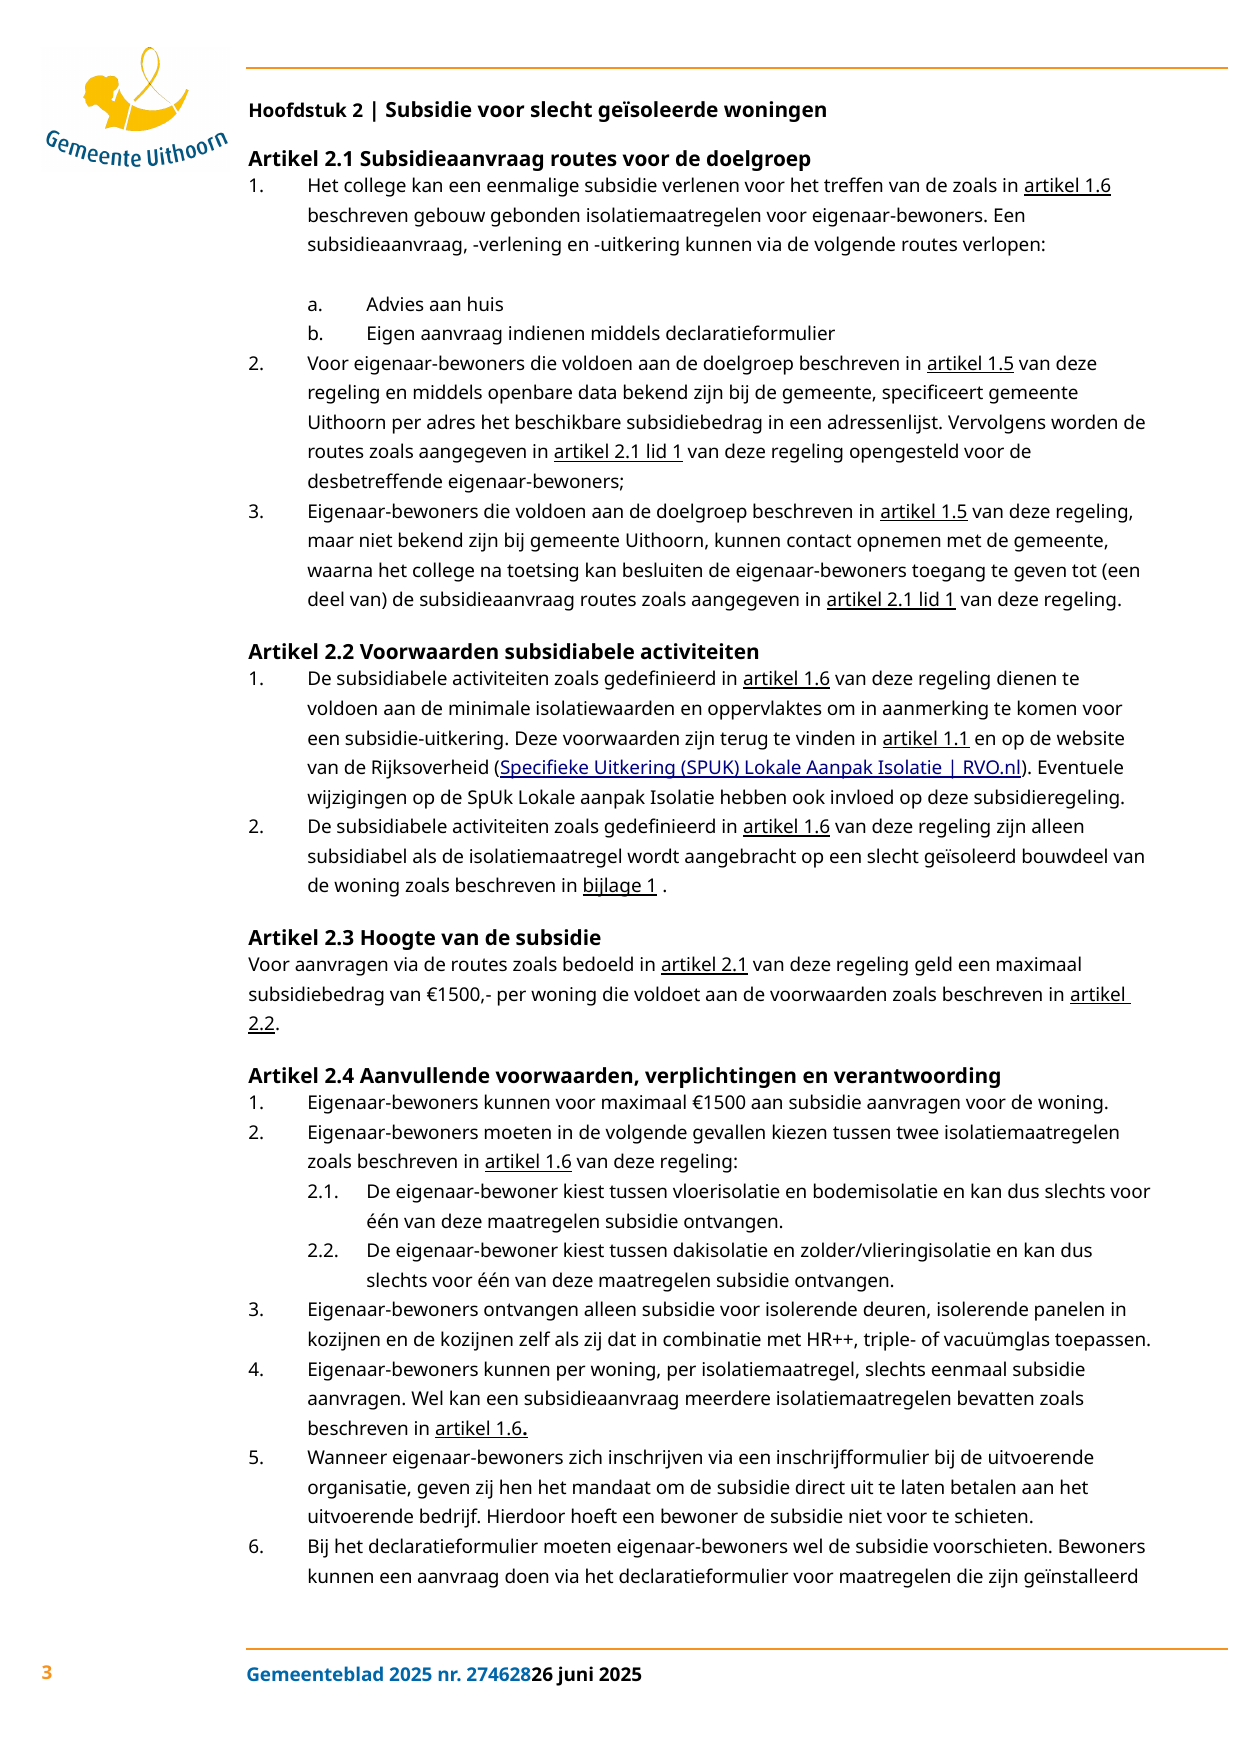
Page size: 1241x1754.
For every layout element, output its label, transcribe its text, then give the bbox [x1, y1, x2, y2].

picture [41, 47, 231, 172]
list De subsidiabele activiteiten zoals gedefinieerd in artikel 1.6 van deze regeling zijn alleen subsidiabel als de isolatiemaatregel wordt aangebracht op een slecht geïsoleerd bouwdeel van de woning zoals beschreven in bijlage 1 . [248, 813, 1152, 898]
list Eigenaar-bewoners ontvangen alleen subsidie voor isolerende deuren, isolerende panelen in kozijnen en de kozijnen zelf als zij dat in combinatie met HR++, triple- of vacuümglas toepassen. [248, 1297, 1152, 1352]
text Voor aanvragen via de routes zoals bedoeld in artikel 2.1 van deze regeling geld een maximaal subsidiebedrag van €1500,- per woning die voldoet aan de voorwaarden zoals beschreven in artikel 2.2. [248, 951, 1152, 1036]
list Advies aan huis [307, 291, 1152, 317]
list Voor eigenaar-bewoners die voldoen aan de doelgroep beschreven in artikel 1.5 van deze regeling en middels openbare data bekend zijn bij de gemeente, specificeert gemeente Uithoorn per adres het beschikbare subsidiebedrag in een adressenlijst. Vervolgens worden de routes zoals aangegeven in artikel 2.1 lid 1 van deze regeling opengesteld voor de desbetreffende eigenaar-bewoners; [248, 350, 1152, 494]
text Hoofdstuk 2 | Subsidie voor slecht geïsoleerde woningen [248, 95, 1152, 123]
list De subsidiabele activiteiten zoals gedefinieerd in artikel 1.6 van deze regeling dienen te voldoen aan de minimale isolatiewaarden en oppervlaktes om in aanmerking te komen voor een subsidie-uitkering. Deze voorwaarden zijn terug te vinden in artikel 1.1 en op de website van de Rijksoverheid (Specifieke Uitkering (SPUK) Lokale Aanpak Isolatie | RVO.nl). Eventuele wijzigingen op de SpUk Lokale aanpak Isolatie hebben ook invloed op deze subsidieregeling. [248, 666, 1152, 809]
list Het college kan een eenmalige subsidie verlenen voor het treffen van de zoals in artikel 1.6 beschreven gebouw gebonden isolatiemaatregelen voor eigenaar-bewoners. Een subsidieaanvraag, -verlening en -uitkering kunnen via de volgende routes verlopen: [248, 172, 1152, 257]
list Eigenaar-bewoners kunnen per woning, per isolatiemaatregel, slechts eenmaal subsidie aanvragen. Wel kan een subsidieaanvraag meerdere isolatiemaatregelen bevatten zoals beschreven in artikel 1.6. [248, 1356, 1152, 1441]
list Eigenaar-bewoners moeten in de volgende gevallen kiezen tussen twee isolatiemaatregelen zoals beschreven in artikel 1.6 van deze regeling: [248, 1119, 1152, 1174]
list Eigenaar-bewoners die voldoen aan de doelgroep beschreven in artikel 1.5 van deze regeling, maar niet bekend zijn bij gemeente Uithoorn, kunnen contact opnemen met de gemeente, waarna het college na toetsing kan besluiten de eigenaar-bewoners toegang te geven tot (een deel van) de subsidieaanvraag routes zoals aangegeven in artikel 2.1 lid 1 van deze regeling. [248, 498, 1152, 612]
list Wanneer eigenaar-bewoners zich inschrijven via een inschrijfformulier bij de uitvoerende organisatie, geven zij hen het mandaat om de subsidie direct uit te laten betalen aan het uitvoerende bedrijf. Hierdoor hoeft een bewoner de subsidie niet voor te schieten. [248, 1444, 1152, 1529]
list De eigenaar-bewoner kiest tussen vloerisolatie en bodemisolatie en kan dus slechts voor één van deze maatregelen subsidie ontvangen. [307, 1178, 1152, 1233]
list Bij het declaratieformulier moeten eigenaar-bewoners wel de subsidie voorschieten. Bewoners kunnen een aanvraag doen via het declaratieformulier voor maatregelen die zijn geïnstalleerd [248, 1533, 1152, 1588]
text Artikel 2.3 Hoogte van de subsidie [248, 923, 1152, 951]
list De eigenaar-bewoner kiest tussen dakisolatie en zolder/vlieringisolatie en kan dus slechts voor één van deze maatregelen subsidie ontvangen. [307, 1237, 1152, 1293]
text Artikel 2.1 Subsidieaanvraag routes voor de doelgroep [248, 144, 1152, 172]
list Eigen aanvraag indienen middels declaratieformulier [307, 320, 1152, 346]
text Artikel 2.4 Aanvullende voorwaarden, verplichtingen en verantwoording [248, 1061, 1152, 1089]
text Artikel 2.2 Voorwaarden subsidiabele activiteiten [248, 637, 1152, 666]
list Eigenaar-bewoners kunnen voor maximaal €1500 aan subsidie aanvragen voor de woning. [248, 1089, 1152, 1115]
